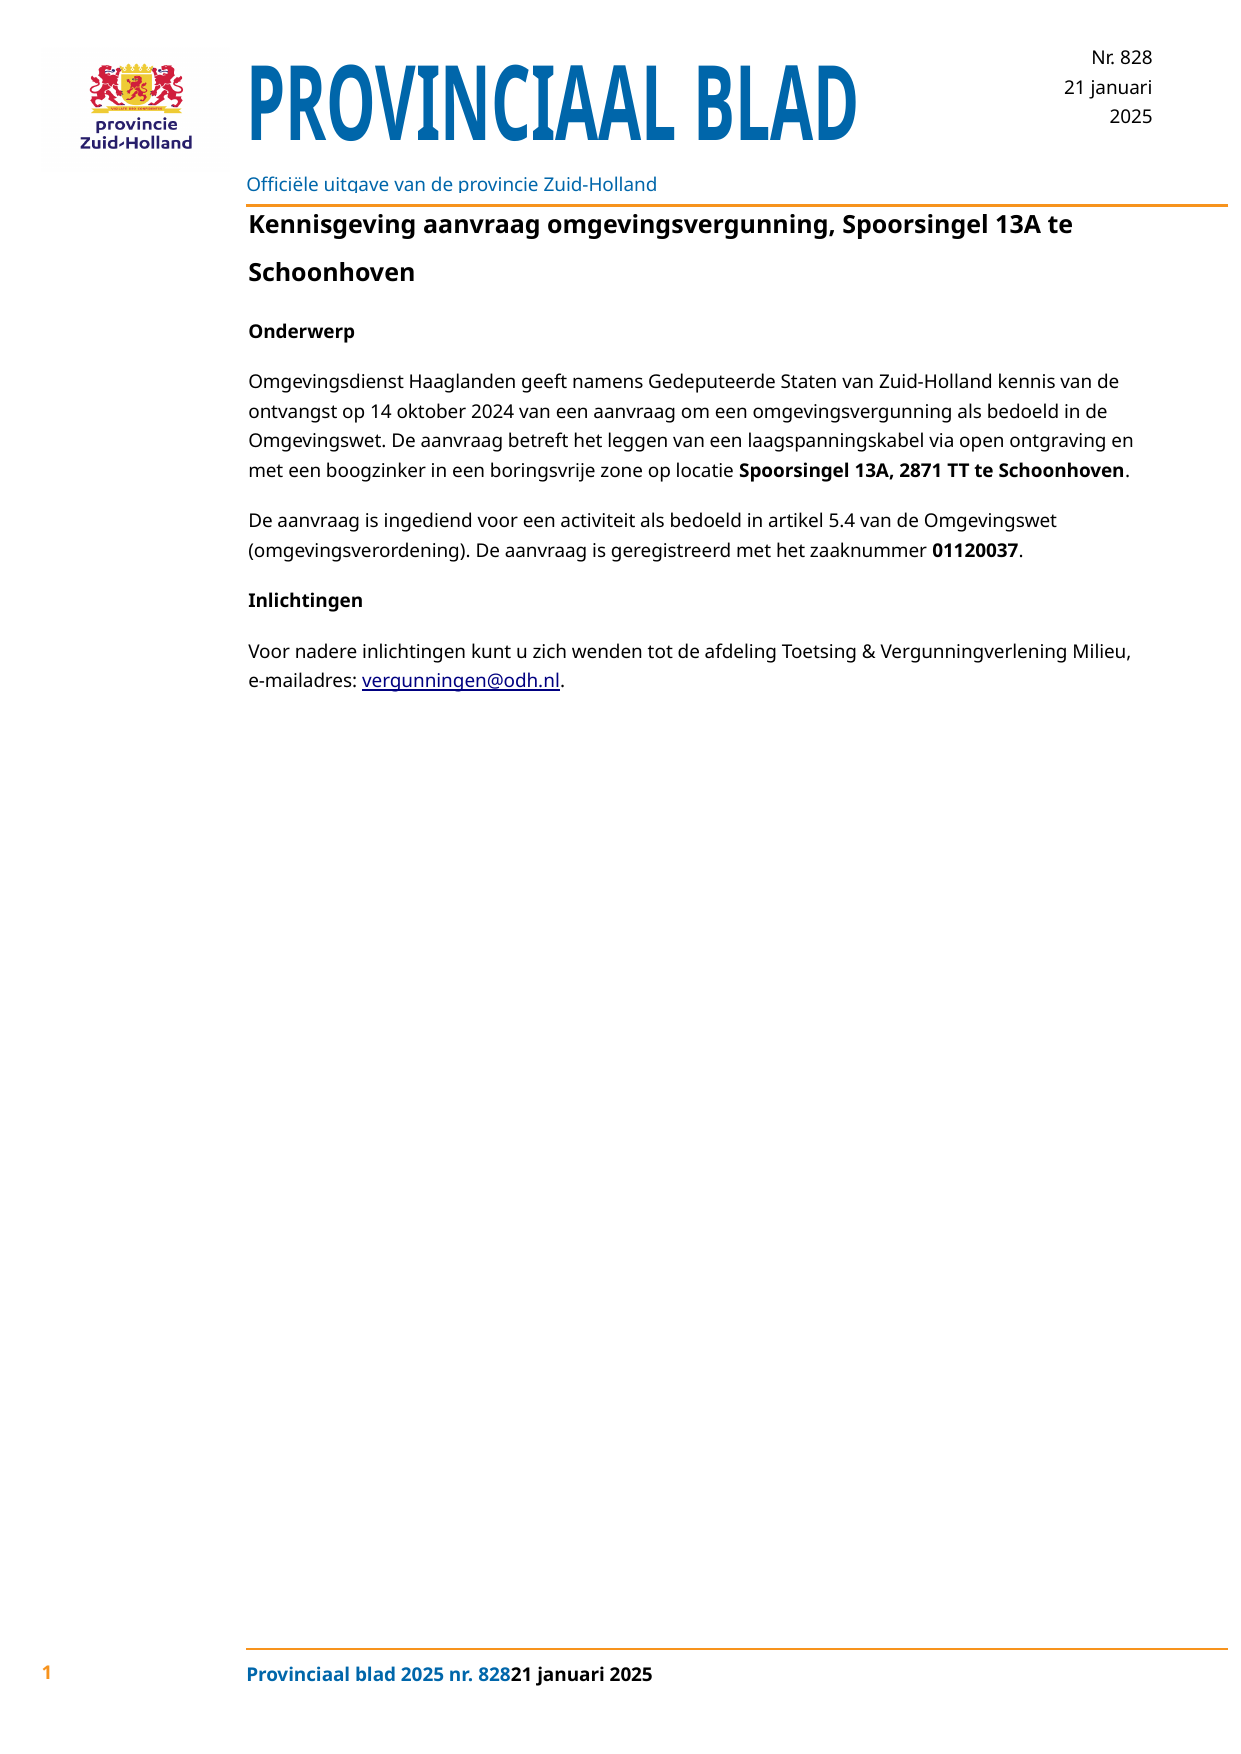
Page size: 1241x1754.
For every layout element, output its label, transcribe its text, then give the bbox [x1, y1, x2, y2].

text Inlichtingen [248, 587, 1152, 613]
picture [41, 47, 231, 172]
text Onderwerp [248, 318, 1152, 344]
text Kennisgeving aanvraag omgevingsvergunning, Spoorsingel 13A te Schoonhoven [248, 207, 1152, 288]
text Voor nadere inlichtingen kunt u zich wenden tot de afdeling Toetsing & Vergunningverlening Milieu, e-mailadres: vergunningen@odh.nl. [248, 638, 1152, 693]
text De aanvraag is ingediend voor een activiteit als bedoeld in artikel 5.4 van de Omgevingswet (omgevingsverordening). De aanvraag is geregistreerd met het zaaknummer 01120037. [248, 507, 1152, 563]
text Omgevingsdienst Haaglanden geeft namens Gedeputeerde Staten van Zuid-Holland kennis van de ontvangst op 14 oktober 2024 van een aanvraag om een omgevingsvergunning als bedoeld in de Omgevingswet. De aanvraag betreft het leggen van een laagspanningskabel via open ontgraving en met een boogzinker in een boringsvrije zone op locatie Spoorsingel 13A, 2871 TT te Schoonhoven. [248, 368, 1152, 483]
